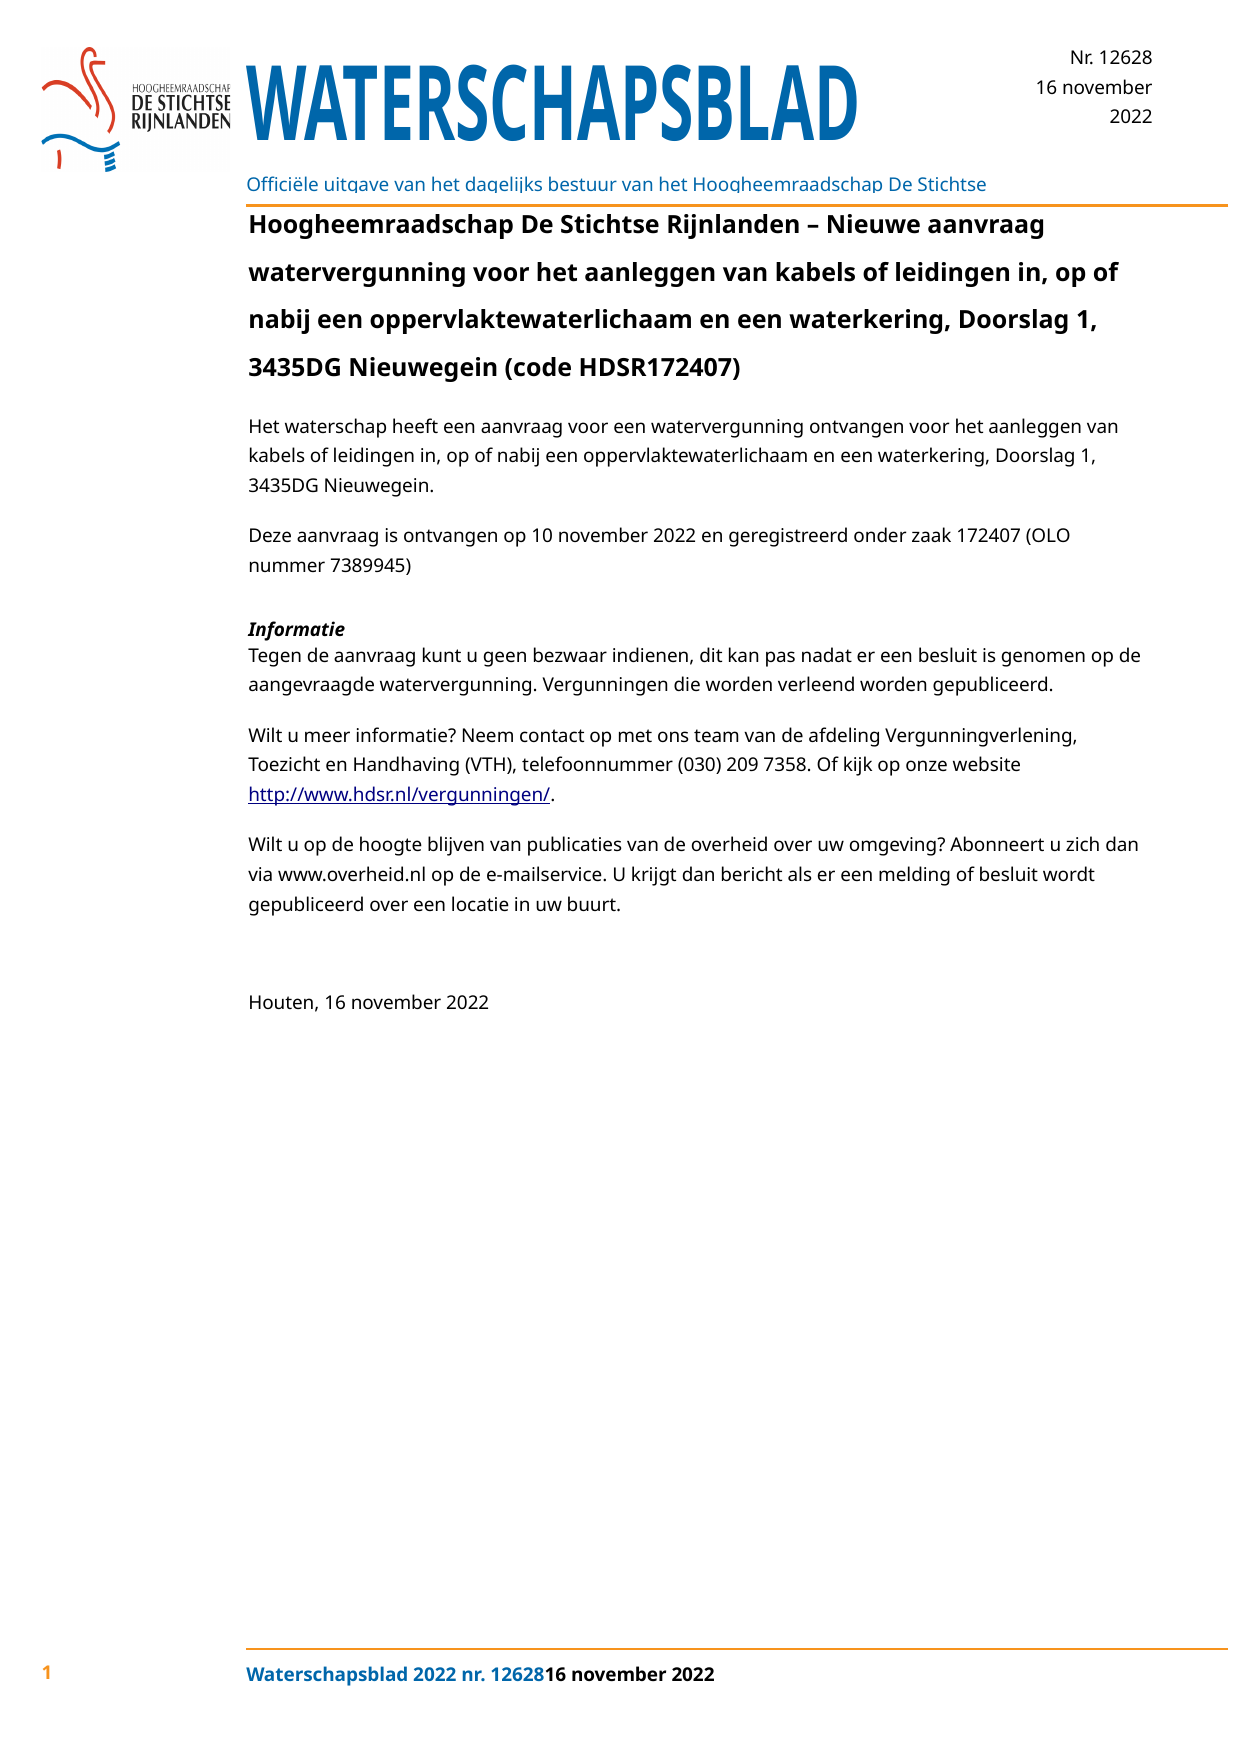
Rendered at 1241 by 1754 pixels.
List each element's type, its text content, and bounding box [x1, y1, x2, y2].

text Wilt u op de hoogte blijven van publicaties van de overheid over uw omgeving? Abonneert u zich dan via www.overheid.nl op de e-mailservice. U krijgt dan bericht als er een melding of besluit wordt gepubliceerd over een locatie in uw buurt. [248, 832, 1152, 916]
text Deze aanvraag is ontvangen op 10 november 2022 en geregistreerd onder zaak 172407 (OLO nummer 7389945) [248, 523, 1152, 578]
text Wilt u meer informatie? Neem contact op met ons team van de afdeling Vergunningverlening, Toezicht en Handhaving (VTH), telefoonnummer (030) 209 7358. Of kijk op onze website http://www.hdsr.nl/vergunningen/. [248, 722, 1152, 807]
text Informatie [248, 616, 1152, 642]
picture [41, 47, 231, 172]
text Hoogheemraadschap De Stichtse Rijnlanden – Nieuwe aanvraag watervergunning voor het aanleggen van kabels of leidingen in, op of nabij een oppervlaktewaterlichaam en een waterkering, Doorslag 1, 3435DG Nieuwegein (code HDSR172407) [248, 207, 1152, 384]
text Houten, 16 november 2022 [248, 989, 1152, 1015]
text Het waterschap heeft een aanvraag voor een watervergunning ontvangen voor het aanleggen van kabels of leidingen in, op of nabij een oppervlaktewaterlichaam en een waterkering, Doorslag 1, 3435DG Nieuwegein. [248, 413, 1152, 498]
text Tegen de aanvraag kunt u geen bezwaar indienen, dit kan pas nadat er een besluit is genomen op de aangevraagde watervergunning. Vergunningen die worden verleend worden gepubliceerd. [248, 642, 1152, 697]
